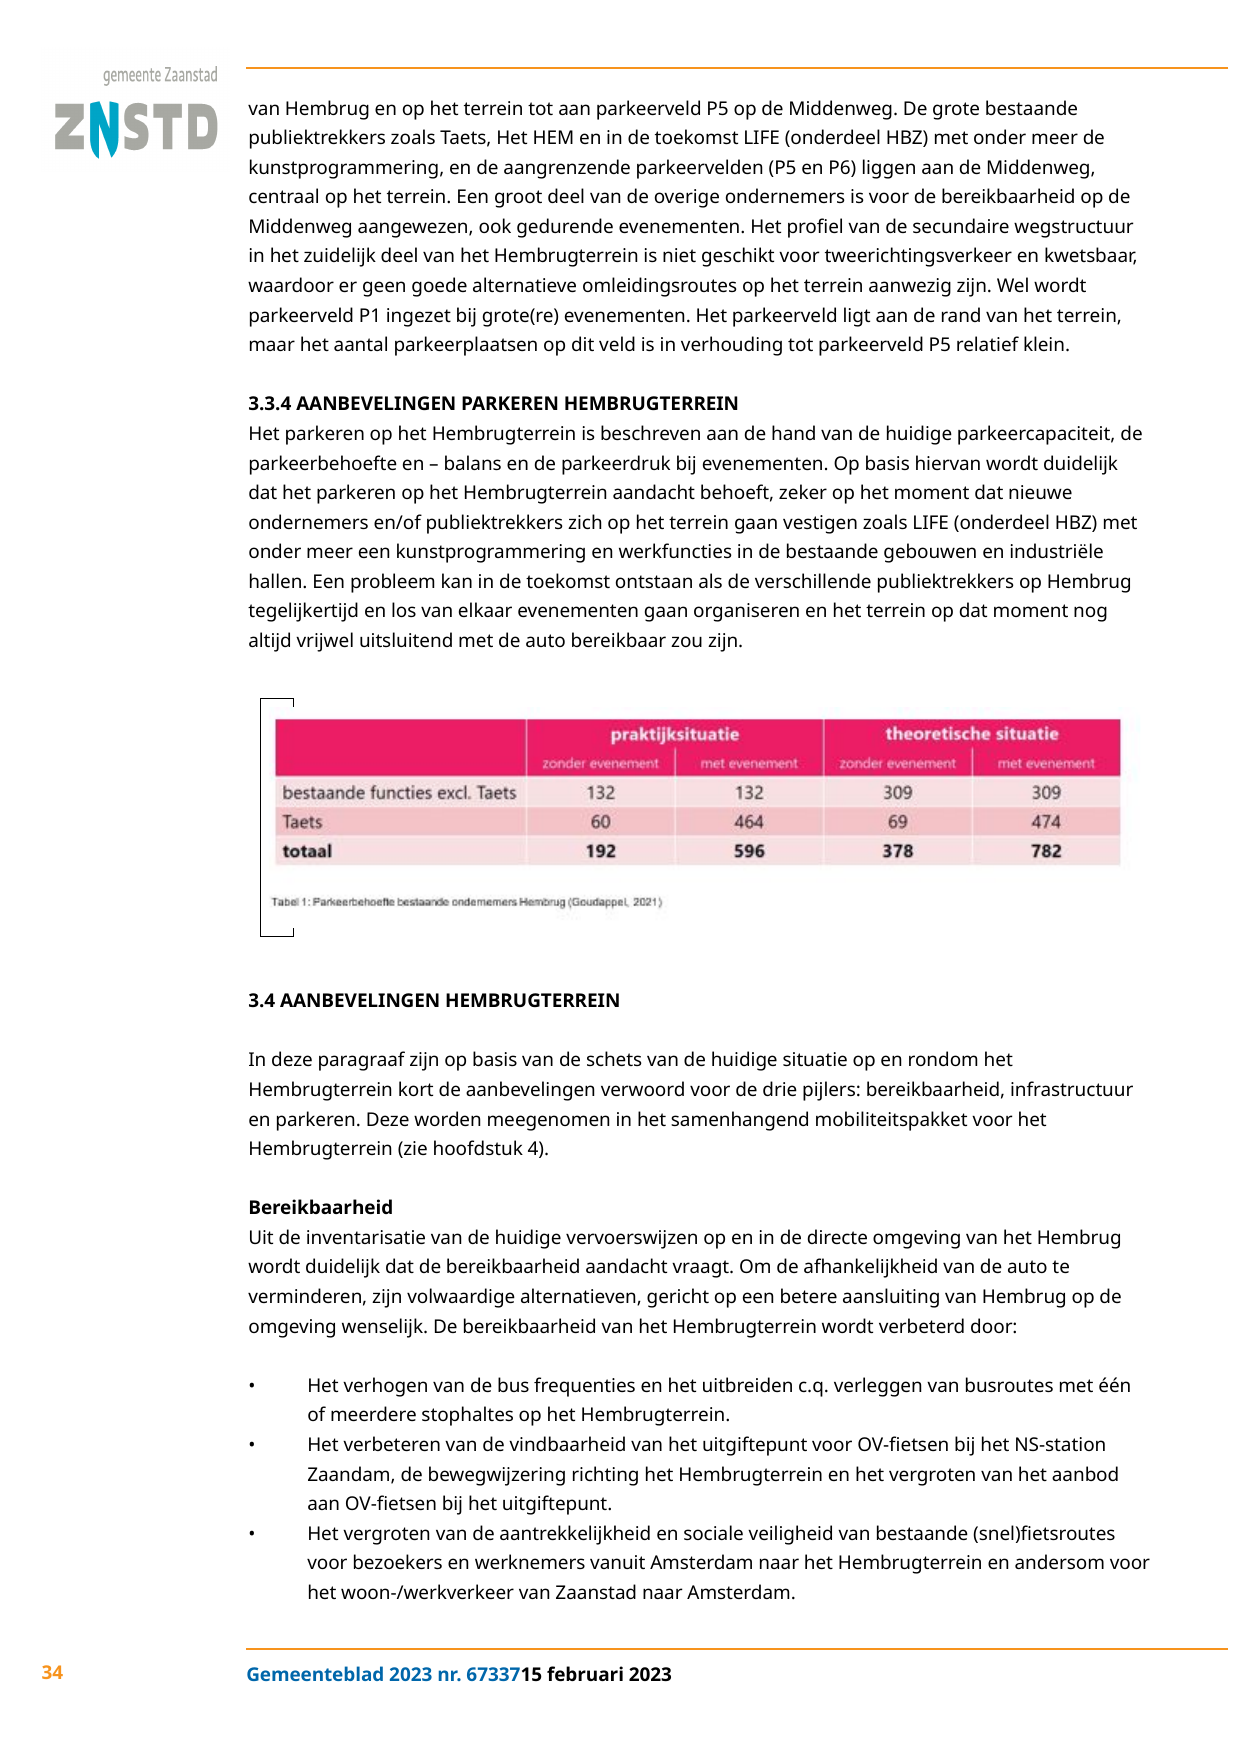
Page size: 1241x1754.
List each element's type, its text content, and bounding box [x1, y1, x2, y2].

text van Hembrug en op het terrein tot aan parkeerveld P5 op de Middenweg. De grote bestaande publiektrekkers zoals Taets, Het HEM en in de toekomst LIFE (onderdeel HBZ) met onder meer de kunstprogrammering, en de aangrenzende parkeervelden (P5 en P6) liggen aan de Middenweg, centraal op het terrein. Een groot deel van de overige ondernemers is voor de bereikbaarheid op de Middenweg aangewezen, ook gedurende evenementen. Het profiel van de secundaire wegstructuur in het zuidelijk deel van het Hembrugterrein is niet geschikt voor tweerichtingsverkeer en kwetsbaar, waardoor er geen goede alternatieve omleidingsroutes op het terrein aanwezig zijn. Wel wordt parkeerveld P1 ingezet bij grote(re) evenementen. Het parkeerveld ligt aan de rand van het terrein, maar het aantal parkeerplaatsen op dit veld is in verhouding tot parkeerveld P5 relatief klein. [248, 95, 1152, 357]
text Uit de inventarisatie van de huidige vervoerswijzen op en in de directe omgeving van het Hembrug wordt duidelijk dat de bereikbaarheid aandacht vraagt. Om de afhankelijkheid van de auto te verminderen, zijn volwaardige alternatieven, gericht op een betere aansluiting van Hembrug op de omgeving wenselijk. De bereikbaarheid van het Hembrugterrein wordt verbeterd door: [248, 1224, 1152, 1339]
picture [268, 707, 1141, 928]
text Het parkeren op het Hembrugterrein is beschreven aan de hand van de huidige parkeercapaciteit, de parkeerbehoefte en – balans en de parkeerdruk bij evenementen. Op basis hiervan wordt duidelijk dat het parkeren op het Hembrugterrein aandacht behoeft, zeker op het moment dat nieuwe ondernemers en/of publiektrekkers zich op het terrein gaan vestigen zoals LIFE (onderdeel HBZ) met onder meer een kunstprogrammering en werkfuncties in de bestaande gebouwen en industriële hallen. Een probleem kan in de toekomst ontstaan als de verschillende publiektrekkers op Hembrug tegelijkertijd en los van elkaar evenementen gaan organiseren en het terrein op dat moment nog altijd vrijwel uitsluitend met de auto bereikbaar zou zijn. [248, 420, 1152, 653]
text In deze paragraaf zijn op basis van de schets van de huidige situatie op en rondom het Hembrugterrein kort de aanbevelingen verwoord voor de drie pijlers: bereikbaarheid, infrastructuur en parkeren. Deze worden meegenomen in het samenhangend mobiliteitspakket voor het Hembrugterrein (zie hoofdstuk 4). [248, 1047, 1152, 1161]
list Het verhogen van de bus frequenties en het uitbreiden c.q. verleggen van busroutes met één of meerdere stophaltes op het Hembrugterrein. [248, 1372, 1152, 1427]
text 3.3.4 AANBEVELINGEN PARKEREN HEMBRUGTERREIN [248, 391, 1152, 416]
list Het verbeteren van de vindbaarheid van het uitgiftepunt voor OV-fietsen bij het NS-station Zaandam, de bewegwijzering richting het Hembrugterrein en het vergroten van het aanbod aan OV-fietsen bij het uitgiftepunt. [248, 1431, 1152, 1516]
text Bereikbaarheid [248, 1194, 1152, 1220]
text 3.4 AANBEVELINGEN HEMBRUGTERREIN [248, 987, 1152, 1013]
picture [41, 47, 231, 172]
list Het vergroten van de aantrekkelijkheid en sociale veiligheid van bestaande (snel)fietsroutes voor bezoekers en werknemers vanuit Amsterdam naar het Hembrugterrein en andersom voor het woon-/werkverkeer van Zaanstad naar Amsterdam. [248, 1520, 1152, 1605]
